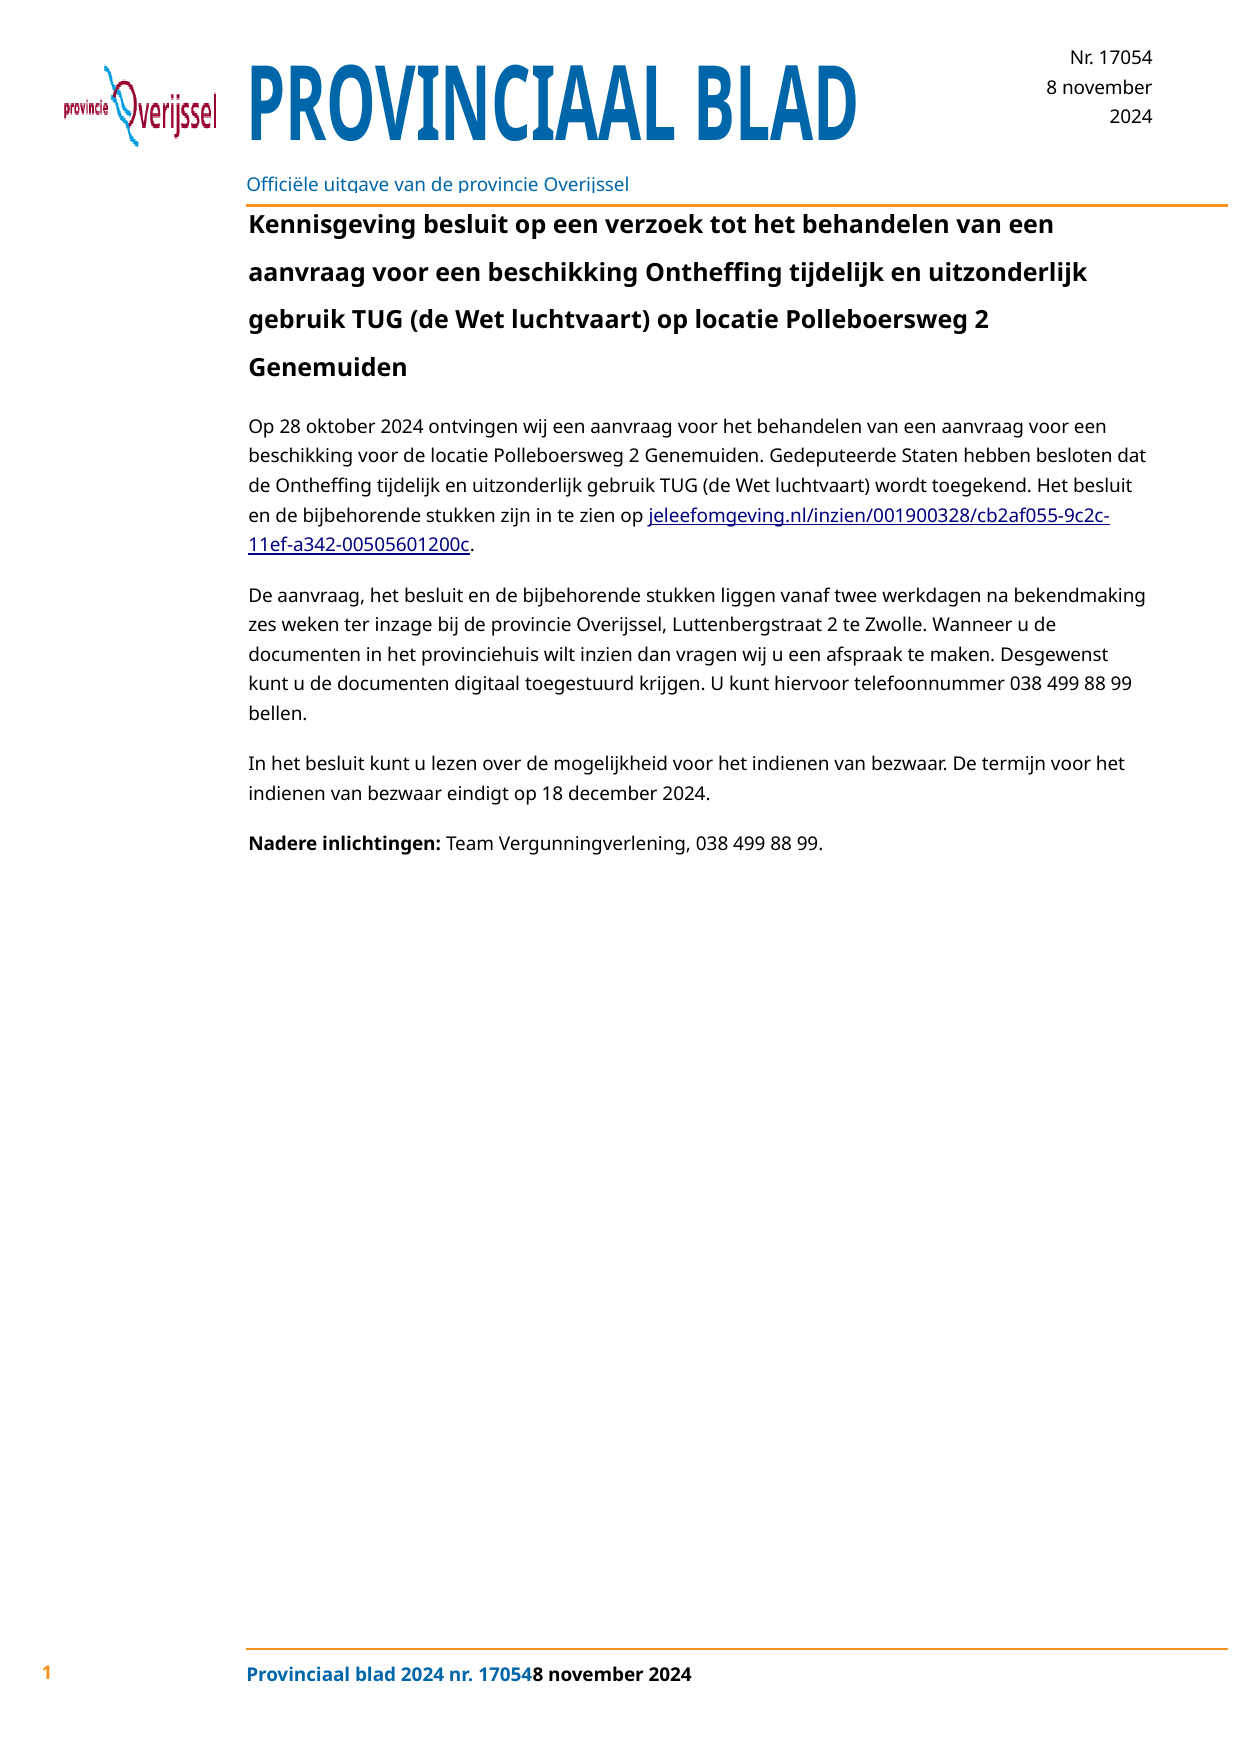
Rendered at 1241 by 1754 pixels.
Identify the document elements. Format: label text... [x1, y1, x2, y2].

text Op 28 oktober 2024 ontvingen wij een aanvraag voor het behandelen van een aanvraag voor een beschikking voor de locatie Polleboersweg 2 Genemuiden. Gedeputeerde Staten hebben besloten dat de Ontheffing tijdelijk en uitzonderlijk gebruik TUG (de Wet luchtvaart) wordt toegekend. Het besluit en de bijbehorende stukken zijn in te zien op jeleefomgeving.nl/inzien/001900328/cb2af055-9c2c-11ef-a342-00505601200c. [248, 413, 1152, 557]
text De aanvraag, het besluit en de bijbehorende stukken liggen vanaf twee werkdagen na bekendmaking zes weken ter inzage bij de provincie Overijssel, Luttenbergstraat 2 te Zwolle. Wanneer u de documenten in het provinciehuis wilt inzien dan vragen wij u een afspraak te maken. Desgewenst kunt u de documenten digitaal toegestuurd krijgen. U kunt hiervoor telefoonnummer 038 499 88 99 bellen. [248, 582, 1152, 726]
text Kennisgeving besluit op een verzoek tot het behandelen van een aanvraag voor een beschikking Ontheffing tijdelijk en uitzonderlijk gebruik TUG (de Wet luchtvaart) op locatie Polleboersweg 2 Genemuiden [248, 207, 1152, 384]
text Nadere inlichtingen: Team Vergunningverlening, 038 499 88 99. [248, 831, 1152, 856]
picture [41, 47, 231, 172]
text In het besluit kunt u lezen over de mogelijkheid voor het indienen van bezwaar. De termijn voor het indienen van bezwaar eindigt op 18 december 2024. [248, 751, 1152, 806]
